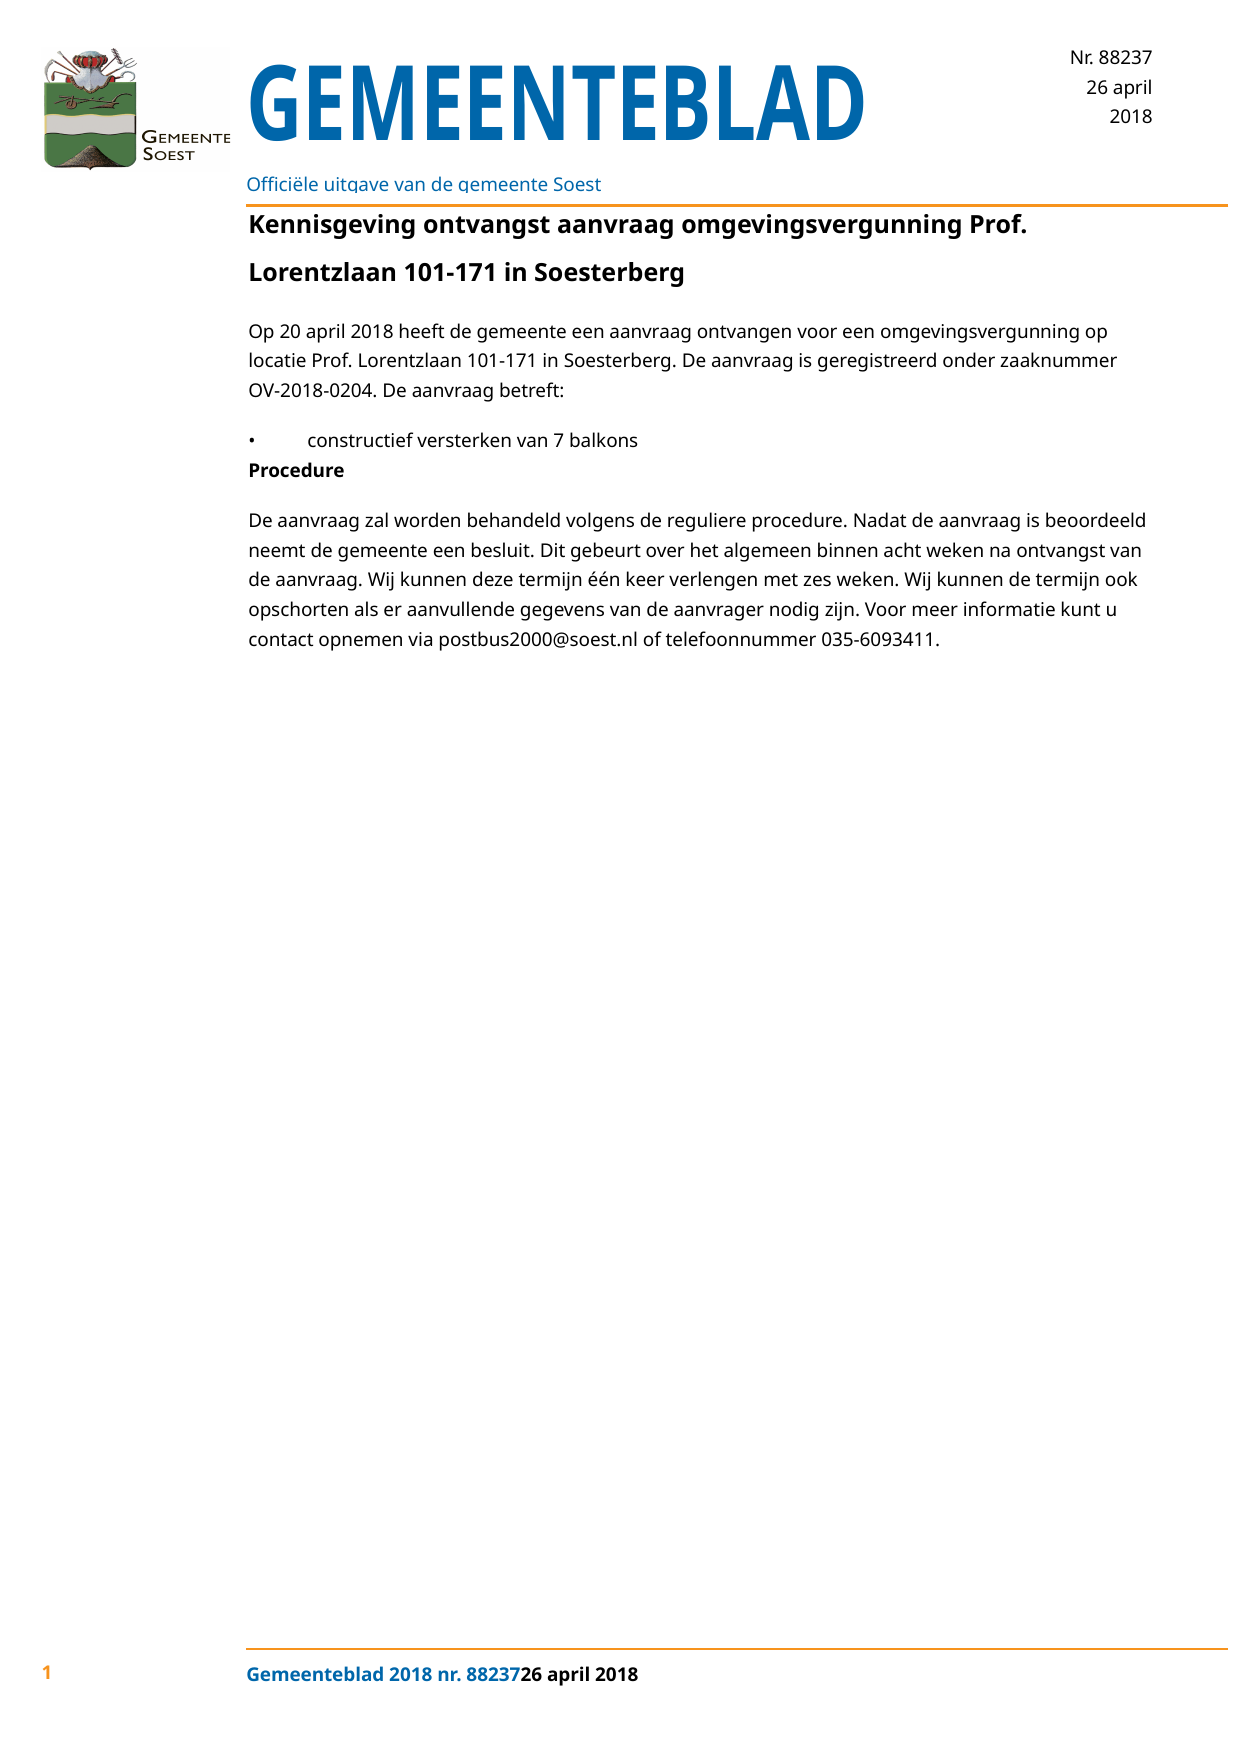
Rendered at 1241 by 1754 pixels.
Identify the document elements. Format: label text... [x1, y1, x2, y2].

text Op 20 april 2018 heeft de gemeente een aanvraag ontvangen voor een omgevingsvergunning op locatie Prof. Lorentzlaan 101-171 in Soesterberg. De aanvraag is geregistreerd onder zaaknummer OV-2018-0204. De aanvraag betreft: [248, 318, 1152, 403]
picture [41, 47, 231, 172]
text Procedure [248, 457, 1152, 483]
list constructief versterken van 7 balkons [248, 427, 1152, 453]
text De aanvraag zal worden behandeld volgens de reguliere procedure. Nadat de aanvraag is beoordeeld neemt de gemeente een besluit. Dit gebeurt over het algemeen binnen acht weken na ontvangst van de aanvraag. Wij kunnen deze termijn één keer verlengen met zes weken. Wij kunnen de termijn ook opschorten als er aanvullende gegevens van de aanvrager nodig zijn. Voor meer informatie kunt u contact opnemen via postbus2000@soest.nl of telefoonnummer 035-6093411. [248, 507, 1152, 652]
text Kennisgeving ontvangst aanvraag omgevingsvergunning Prof. Lorentzlaan 101-171 in Soesterberg [248, 207, 1152, 288]
